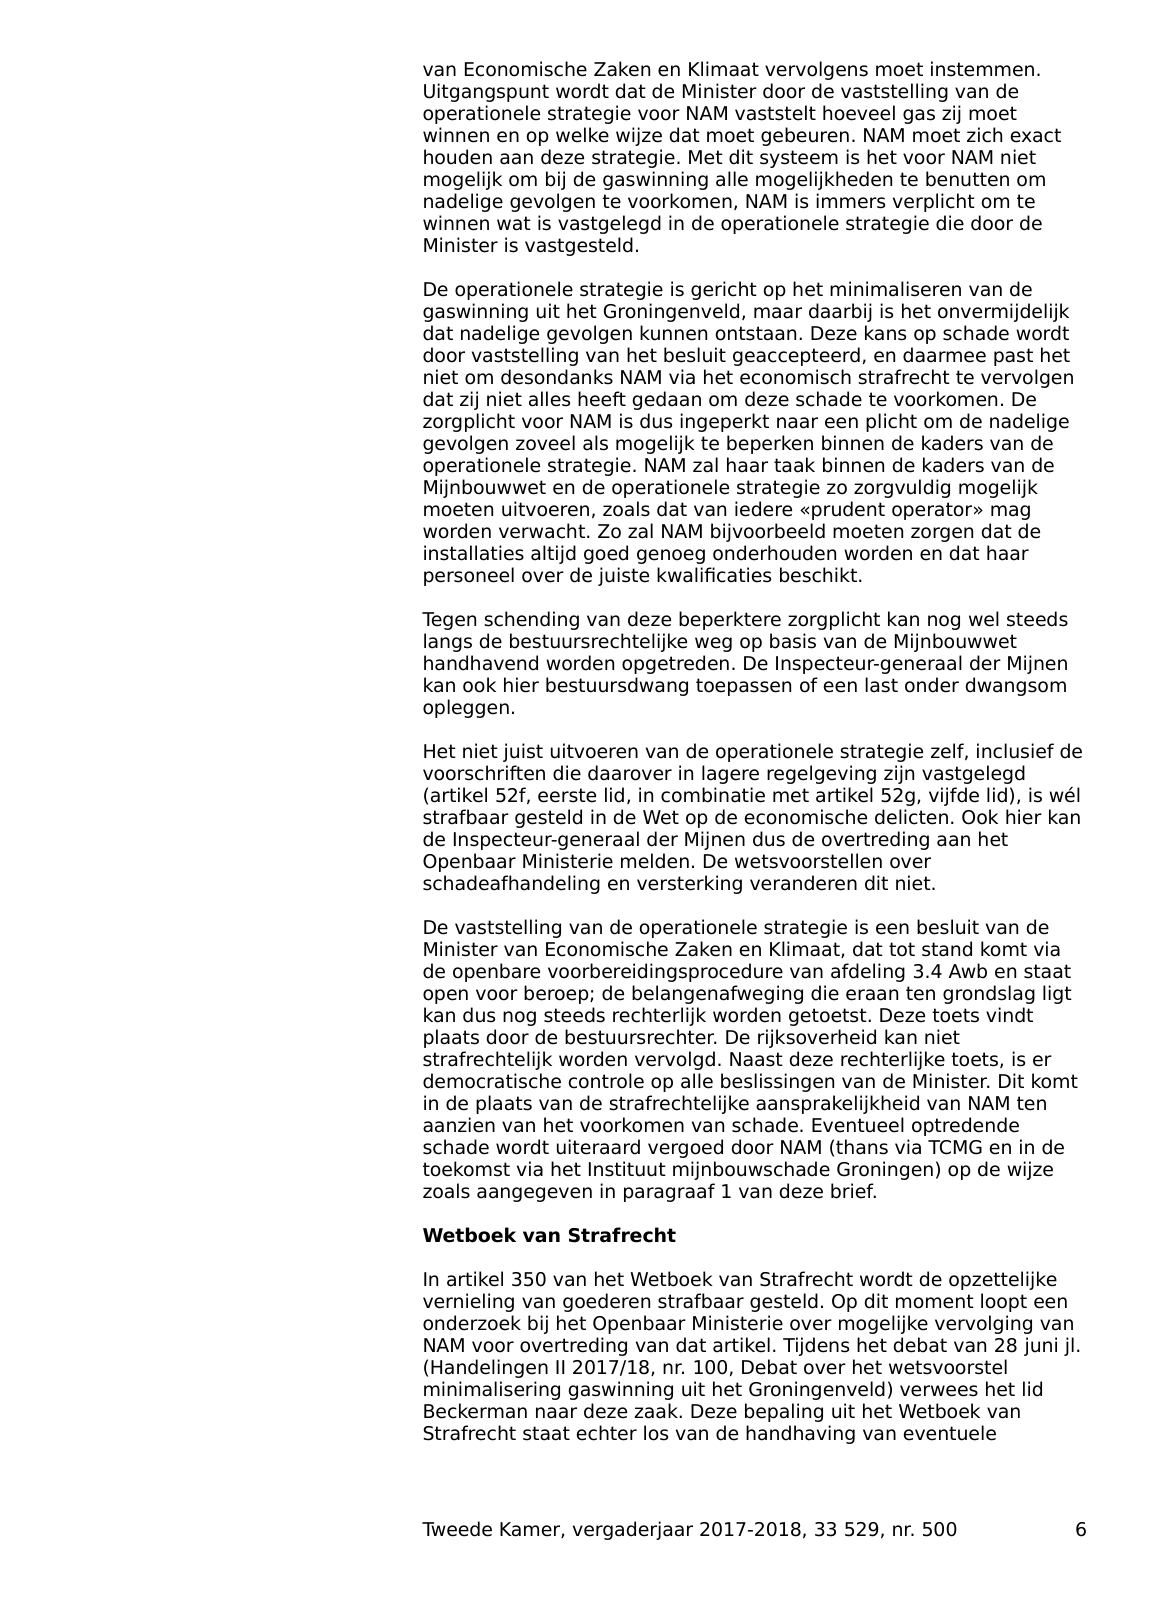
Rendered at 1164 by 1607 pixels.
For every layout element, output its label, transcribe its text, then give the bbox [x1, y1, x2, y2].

subtitle Wetboek van Strafrecht [422, 1225, 1087, 1247]
text van Economische Zaken en Klimaat vervolgens moet instemmen. Uitgangspunt wordt dat de Minister door de vaststelling van de operationele strategie voor NAM vaststelt hoeveel gas zij moet winnen en op welke wijze dat moet gebeuren. NAM moet zich exact houden aan deze strategie. Met dit systeem is het voor NAM niet mogelijk om bij de gaswinning alle mogelijkheden te benutten om nadelige gevolgen te voorkomen, NAM is immers verplicht om te winnen wat is vastgelegd in de operationele strategie die door de Minister is vastgesteld. [422, 59, 1087, 257]
text De operationele strategie is gericht op het minimaliseren van de gaswinning uit het Groningenveld, maar daarbij is het onvermijdelijk dat nadelige gevolgen kunnen ontstaan. Deze kans op schade wordt door vaststelling van het besluit geaccepteerd, en daarmee past het niet om desondanks NAM via het economisch strafrecht te vervolgen dat zij niet alles heeft gedaan om deze schade te voorkomen. De zorgplicht voor NAM is dus ingeperkt naar een plicht om de nadelige gevolgen zoveel als mogelijk te beperken binnen de kaders van de operationele strategie. NAM zal haar taak binnen de kaders van de Mijnbouwwet en de operationele strategie zo zorgvuldig mogelijk moeten uitvoeren, zoals dat van iedere «prudent operator» mag worden verwacht. Zo zal NAM bijvoorbeeld moeten zorgen dat de installaties altijd goed genoeg onderhouden worden en dat haar personeel over de juiste kwalificaties beschikt. [422, 279, 1087, 587]
text Tegen schending van deze beperktere zorgplicht kan nog wel steeds langs de bestuursrechtelijke weg op basis van de Mijnbouwwet handhavend worden opgetreden. De Inspecteur-generaal der Mijnen kan ook hier bestuursdwang toepassen of een last onder dwangsom opleggen. [422, 609, 1087, 719]
text Het niet juist uitvoeren van de operationele strategie zelf, inclusief de voorschriften die daarover in lagere regelgeving zijn vastgelegd (artikel 52f, eerste lid, in combinatie met artikel 52g, vijfde lid), is wél strafbaar gesteld in de Wet op de economische delicten. Ook hier kan de Inspecteur-generaal der Mijnen dus de overtreding aan het Openbaar Ministerie melden. De wetsvoorstellen over schadeafhandeling en versterking veranderen dit niet. [422, 741, 1087, 895]
text In artikel 350 van het Wetboek van Strafrecht wordt de opzettelijke vernieling van goederen strafbaar gesteld. Op dit moment loopt een onderzoek bij het Openbaar Ministerie over mogelijke vervolging van NAM voor overtreding van dat artikel. Tijdens het debat van 28 juni jl. (Handelingen II 2017/18, nr. 100, Debat over het wetsvoorstel minimalisering gaswinning uit het Groningenveld) verwees het lid Beckerman naar deze zaak. Deze bepaling uit het Wetboek van Strafrecht staat echter los van de handhaving van eventuele [422, 1269, 1087, 1445]
text De vaststelling van de operationele strategie is een besluit van de Minister van Economische Zaken en Klimaat, dat tot stand komt via de openbare voorbereidingsprocedure van afdeling 3.4 Awb en staat open voor beroep; de belangenafweging die eraan ten grondslag ligt kan dus nog steeds rechterlijk worden getoetst. Deze toets vindt plaats door de bestuursrechter. De rijksoverheid kan niet strafrechtelijk worden vervolgd. Naast deze rechterlijke toets, is er democratische controle op alle beslissingen van de Minister. Dit komt in de plaats van de strafrechtelijke aansprakelijkheid van NAM ten aanzien van het voorkomen van schade. Eventueel optredende schade wordt uiteraard vergoed door NAM (thans via TCMG en in de toekomst via het Instituut mijnbouwschade Groningen) op de wijze zoals aangegeven in paragraaf 1 van deze brief. [422, 917, 1087, 1203]
